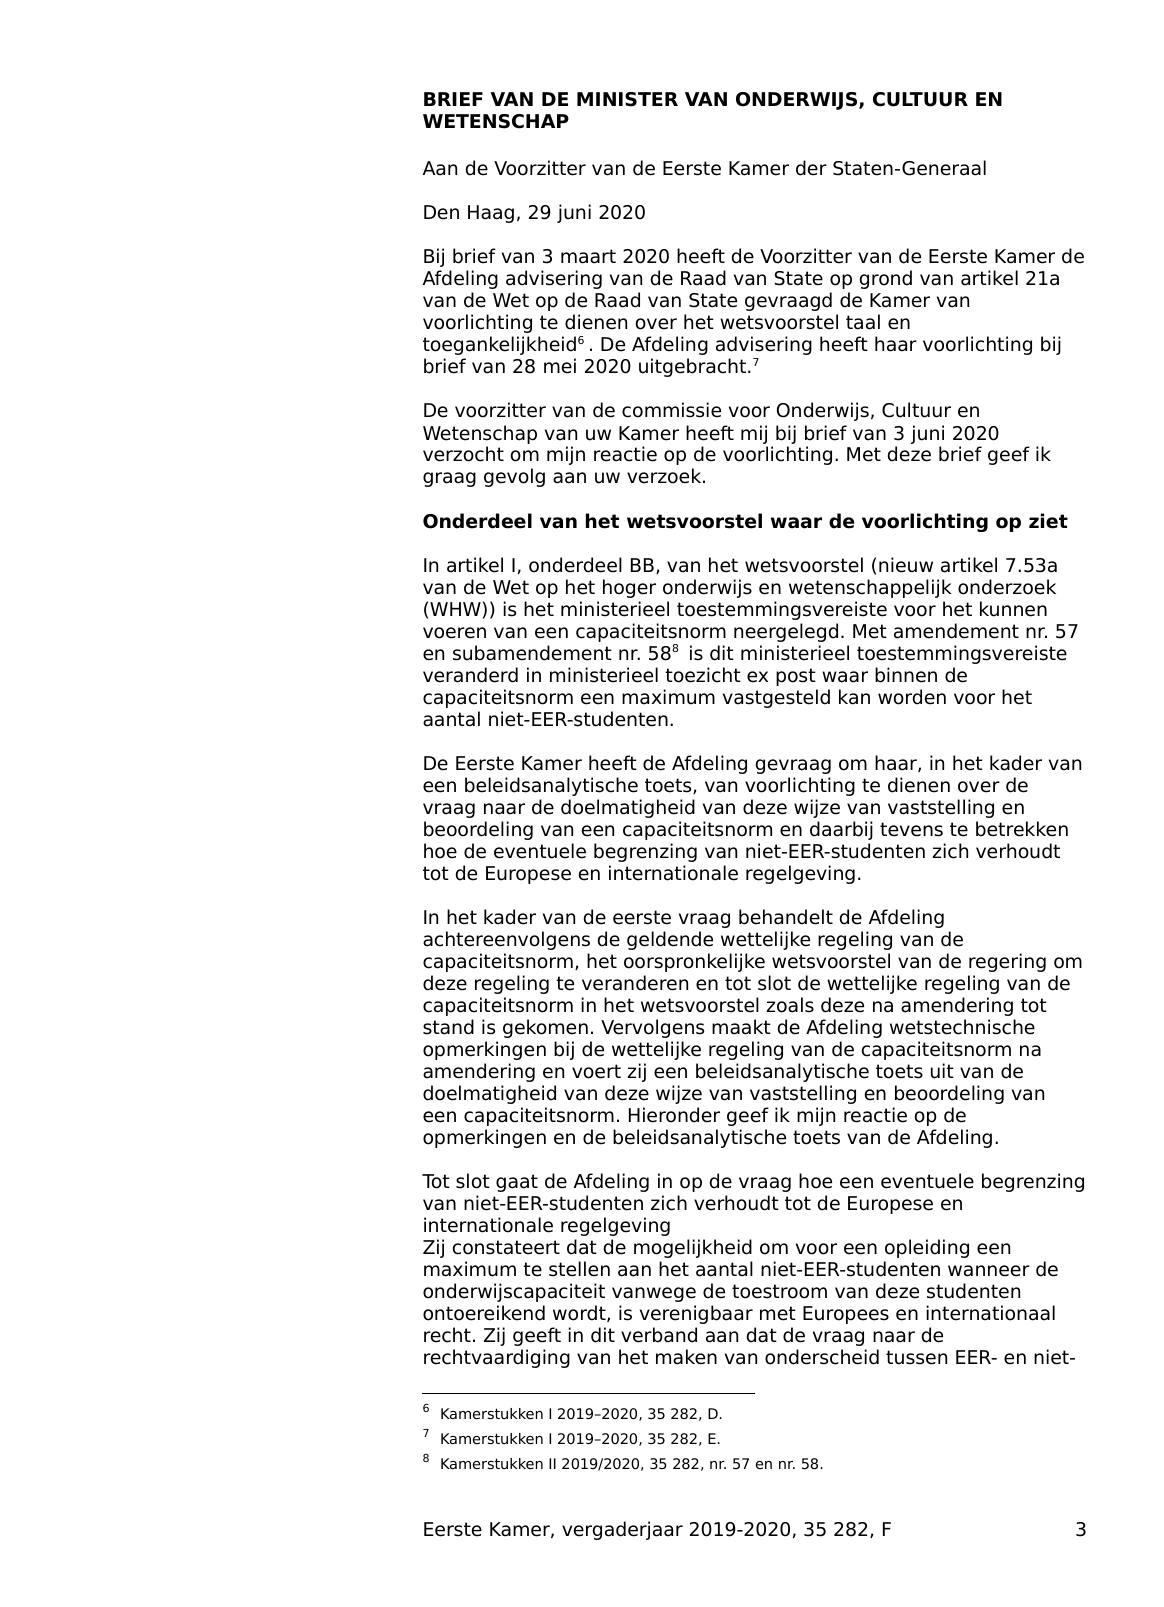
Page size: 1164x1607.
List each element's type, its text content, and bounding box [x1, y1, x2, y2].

text In het kader van de eerste vraag behandelt de Afdeling achtereenvolgens de geldende wettelijke regeling van de capaciteitsnorm, het oorspronkelijke wetsvoorstel van de regering om deze regeling te veranderen en tot slot de wettelijke regeling van de capaciteitsnorm in het wetsvoorstel zoals deze na amendering tot stand is gekomen. Vervolgens maakt de Afdeling wetstechnische opmerkingen bij de wettelijke regeling van de capaciteitsnorm na amendering en voert zij een beleidsanalytische toets uit van de doelmatigheid van deze wijze van vaststelling en beoordeling van een capaciteitsnorm. Hieronder geef ik mijn reactie op de opmerkingen en de beleidsanalytische toets van de Afdeling. [422, 907, 1087, 1148]
text Bij brief van 3 maart 2020 heeft de Voorzitter van de Eerste Kamer de Afdeling advisering van de Raad van State op grond van artikel 21a van de Wet op de Raad van State gevraagd de Kamer van voorlichting te dienen over het wetsvoorstel taal en toegankelijkheid. De Afdeling advisering heeft haar voorlichting bij brief van 28 mei 2020 uitgebracht. [422, 246, 1087, 378]
subtitle BRIEF VAN DE MINISTER VAN ONDERWIJS, CULTUUR EN WETENSCHAP [422, 89, 1087, 133]
text In artikel I, onderdeel BB, van het wetsvoorstel (nieuw artikel 7.53a van de Wet op het hoger onderwijs en wetenschappelijk onderzoek (WHW)) is het ministerieel toestemmingsvereiste voor het kunnen voeren van een capaciteitsnorm neergelegd. Met amendement nr. 57 en subamendement nr. 58 is dit ministerieel toestemmingsvereiste veranderd in ministerieel toezicht ex post waar binnen de capaciteitsnorm een maximum vastgesteld kan worden voor het aantal niet-EER-studenten. [422, 555, 1087, 731]
text Kamerstukken II 2019/2020, 35 282, nr. 57 en nr. 58. [422, 1452, 1087, 1474]
text Aan de Voorzitter van de Eerste Kamer der Staten-Generaal [422, 158, 1087, 180]
text Den Haag, 29 juni 2020 [422, 202, 1087, 224]
text De Eerste Kamer heeft de Afdeling gevraag om haar, in het kader van een beleidsanalytische toets, van voorlichting te dienen over de vraag naar de doelmatigheid van deze wijze van vaststelling en beoordeling van een capaciteitsnorm en daarbij tevens te betrekken hoe de eventuele begrenzing van niet-EER-studenten zich verhoudt tot de Europese en internationale regelgeving. [422, 753, 1087, 884]
text Tot slot gaat de Afdeling in op de vraag hoe een eventuele begrenzing van niet-EER-studenten zich verhoudt tot de Europese en internationale regelgeving [422, 1171, 1087, 1237]
text De voorzitter van de commissie voor Onderwijs, Cultuur en Wetenschap van uw Kamer heeft mij bij brief van 3 juni 2020 verzocht om mijn reactie op de voorlichting. Met deze brief geef ik graag gevolg aan uw verzoek. [422, 400, 1087, 488]
text Kamerstukken I 2019–2020, 35 282, D. [422, 1402, 1087, 1424]
subtitle Onderdeel van het wetsvoorstel waar de voorlichting op ziet [422, 511, 1087, 532]
text Zij constateert dat de mogelijkheid om voor een opleiding een maximum te stellen aan het aantal niet-EER-studenten wanneer de onderwijscapaciteit vanwege de toestroom van deze studenten ontoereikend wordt, is verenigbaar met Europees en internationaal recht. Zij geeft in dit verband aan dat de vraag naar de rechtvaardiging van het maken van onderscheid tussen EER- en niet- [422, 1237, 1087, 1368]
text Kamerstukken I 2019–2020, 35 282, E. [422, 1427, 1087, 1449]
